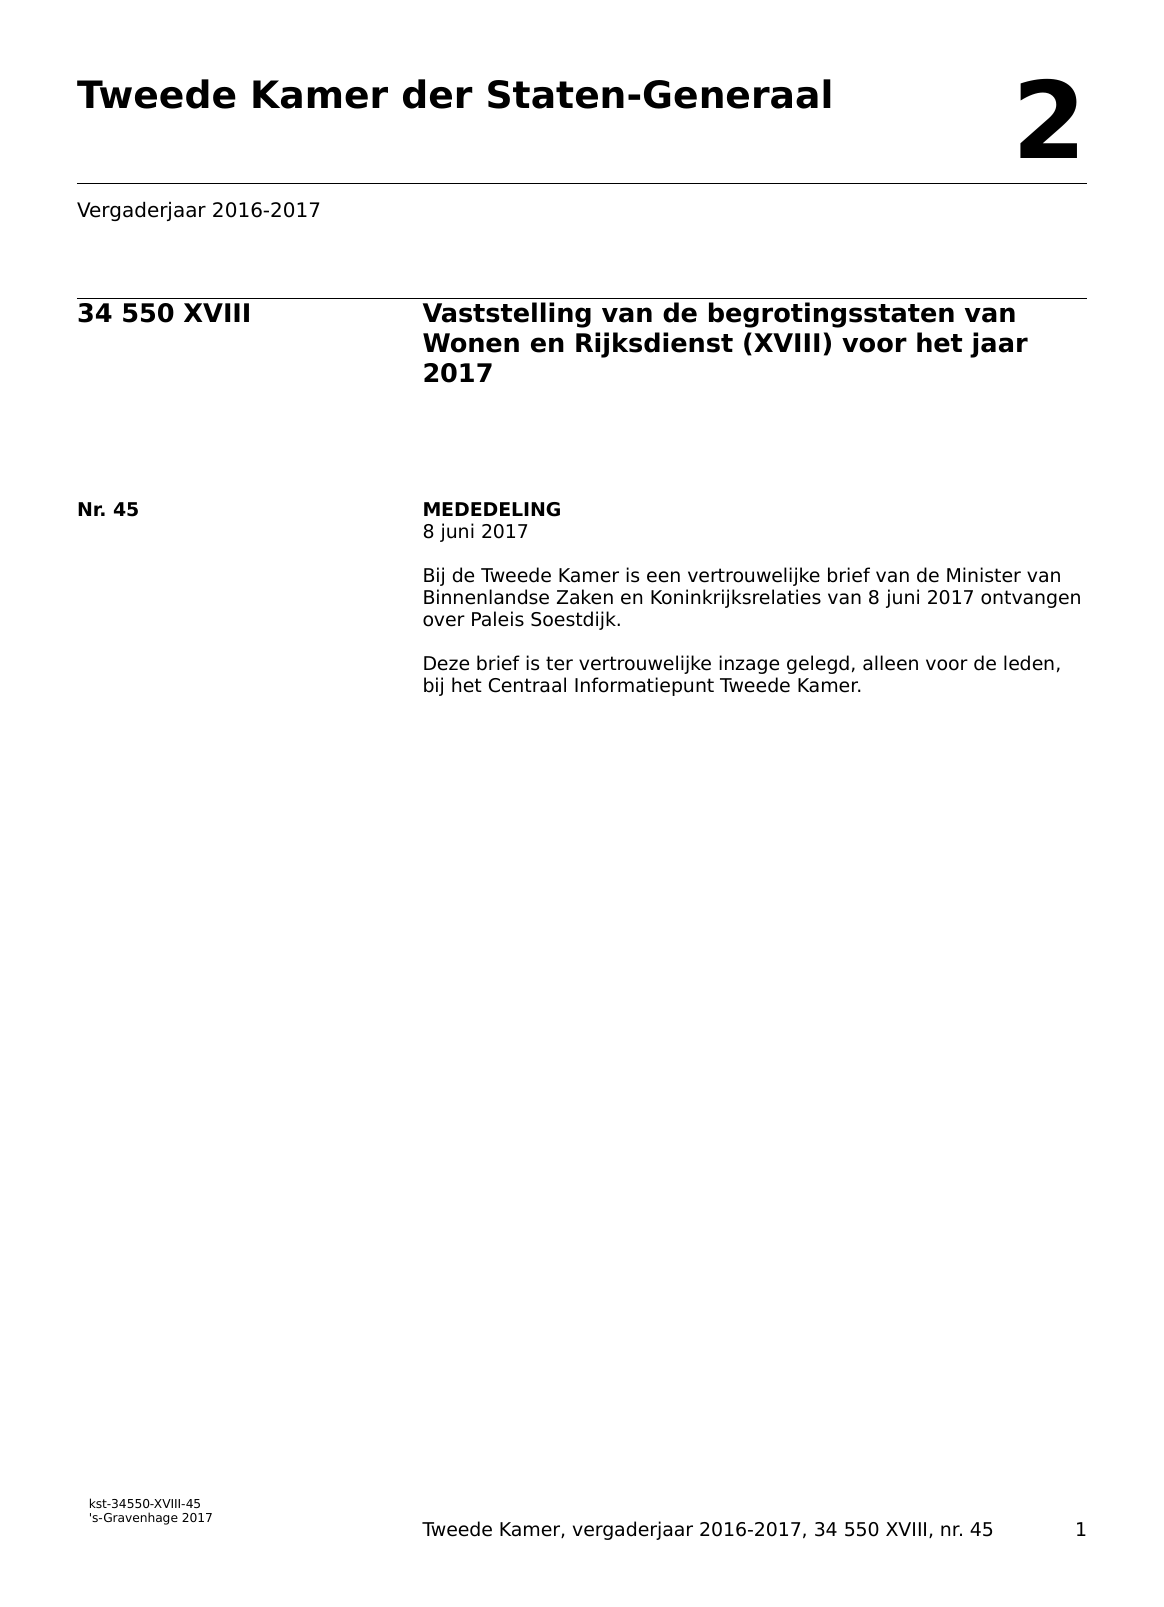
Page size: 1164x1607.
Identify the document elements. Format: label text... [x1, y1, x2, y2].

subtitle 34 550 XVIII Vaststelling van de begrotingsstaten van Wonen en Rijksdienst (XVIII) voor het jaar 2017 [77, 299, 1087, 388]
text Deze brief is ter vertrouwelijke inzage gelegd, alleen voor de leden, bij het Centraal Informatiepunt Tweede Kamer. [422, 653, 1087, 697]
table_header 2 [886, 59, 1087, 183]
text 's-Gravenhage 2017 [88, 1511, 323, 1525]
text kst-34550-XVIII-45 [88, 1497, 323, 1511]
table_header Tweede Kamer der Staten-Generaal [77, 59, 886, 183]
table_cell Vergaderjaar 2016-2017 [77, 184, 1087, 298]
text Bij de Tweede Kamer is een vertrouwelijke brief van de Minister van Binnenlandse Zaken en Koninkrijksrelaties van 8 juni 2017 ontvangen over Paleis Soestdijk. [422, 565, 1087, 631]
subtitle Nr. 45 MEDEDELING [77, 499, 1087, 521]
text 8 juni 2017 [422, 521, 1087, 543]
